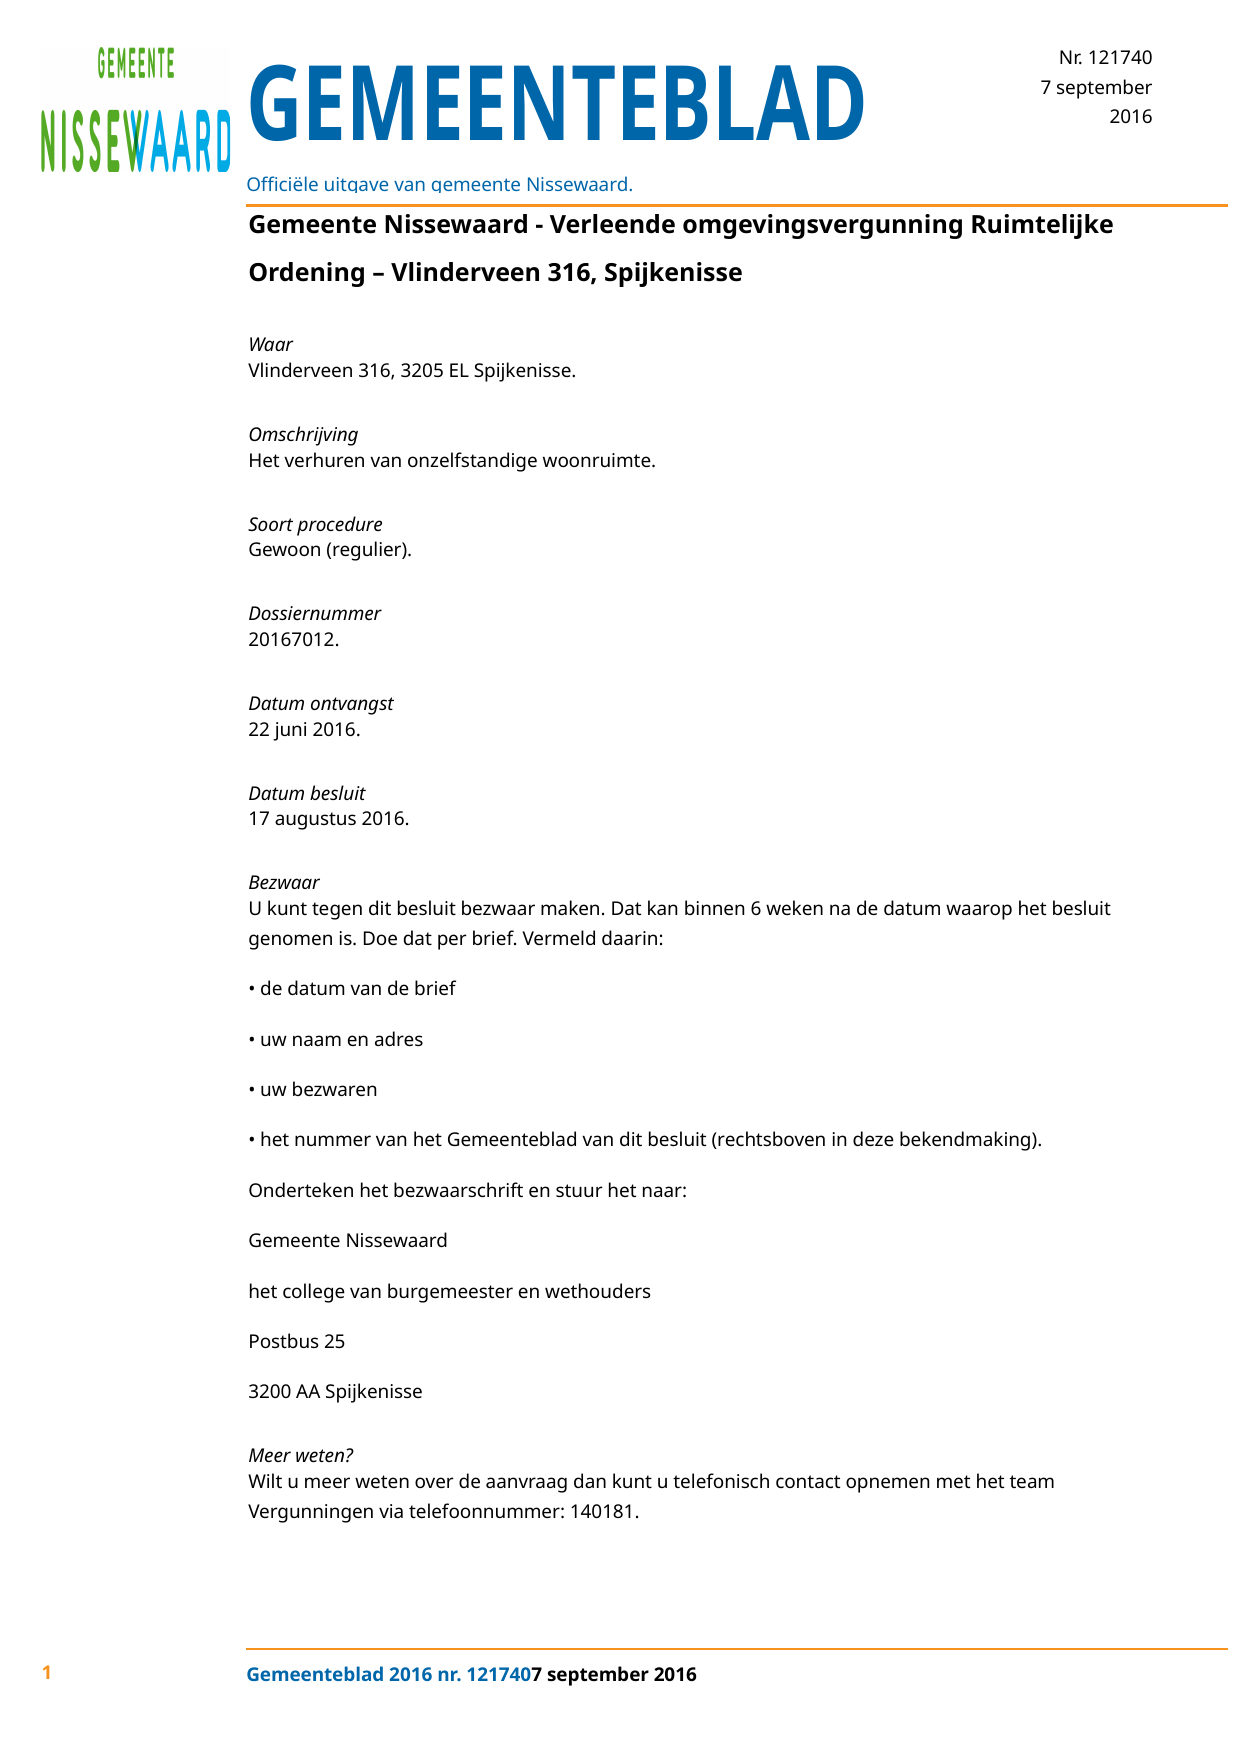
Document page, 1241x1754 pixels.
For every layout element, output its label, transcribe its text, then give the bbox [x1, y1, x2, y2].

text • het nummer van het Gemeenteblad van dit besluit (rechtsboven in deze bekendmaking). [248, 1127, 1152, 1152]
text Wilt u meer weten over de aanvraag dan kunt u telefonisch contact opnemen met het team Vergunningen via telefoonnummer: 140181. [248, 1468, 1152, 1524]
text Gemeente Nissewaard - Verleende omgevingsvergunning Ruimtelijke Ordening – Vlinderveen 316, Spijkenisse [248, 207, 1152, 288]
text Omschrijving [248, 421, 1152, 447]
text Datum besluit [248, 780, 1152, 806]
text 20167012. [248, 626, 1152, 652]
text Datum ontvangst [248, 690, 1152, 716]
picture [222, 122, 227, 160]
text U kunt tegen dit besluit bezwaar maken. Dat kan binnen 6 weken na de datum waarop het besluit genomen is. Doe dat per brief. Vermeld daarin: [248, 895, 1152, 951]
text Postbus 25 [248, 1328, 1152, 1354]
text Soort procedure [248, 511, 1152, 537]
text het college van burgemeester en wethouders [248, 1278, 1152, 1303]
text Onderteken het bezwaarschrift en stuur het naar: [248, 1177, 1152, 1203]
picture [41, 47, 231, 172]
text Bezwaar [248, 869, 1152, 895]
text Het verhuren van onzelfstandige woonruimte. [248, 447, 1152, 473]
text Gemeente Nissewaard [248, 1227, 1152, 1253]
text 3200 AA Spijkenisse [248, 1379, 1152, 1404]
text Vlinderveen 316, 3205 EL Spijkenisse. [248, 357, 1152, 383]
text Meer weten? [248, 1443, 1152, 1468]
picture [154, 157, 165, 172]
text • uw naam en adres [248, 1026, 1152, 1051]
picture [200, 151, 206, 172]
text 17 augustus 2016. [248, 806, 1152, 831]
picture [176, 157, 187, 172]
text Dossiernummer [248, 601, 1152, 626]
text Gewoon (regulier). [248, 537, 1152, 562]
text 22 juni 2016. [248, 716, 1152, 742]
text • uw bezwaren [248, 1076, 1152, 1102]
picture [201, 122, 206, 138]
text Waar [248, 331, 1152, 357]
text • de datum van de brief [248, 975, 1152, 1001]
